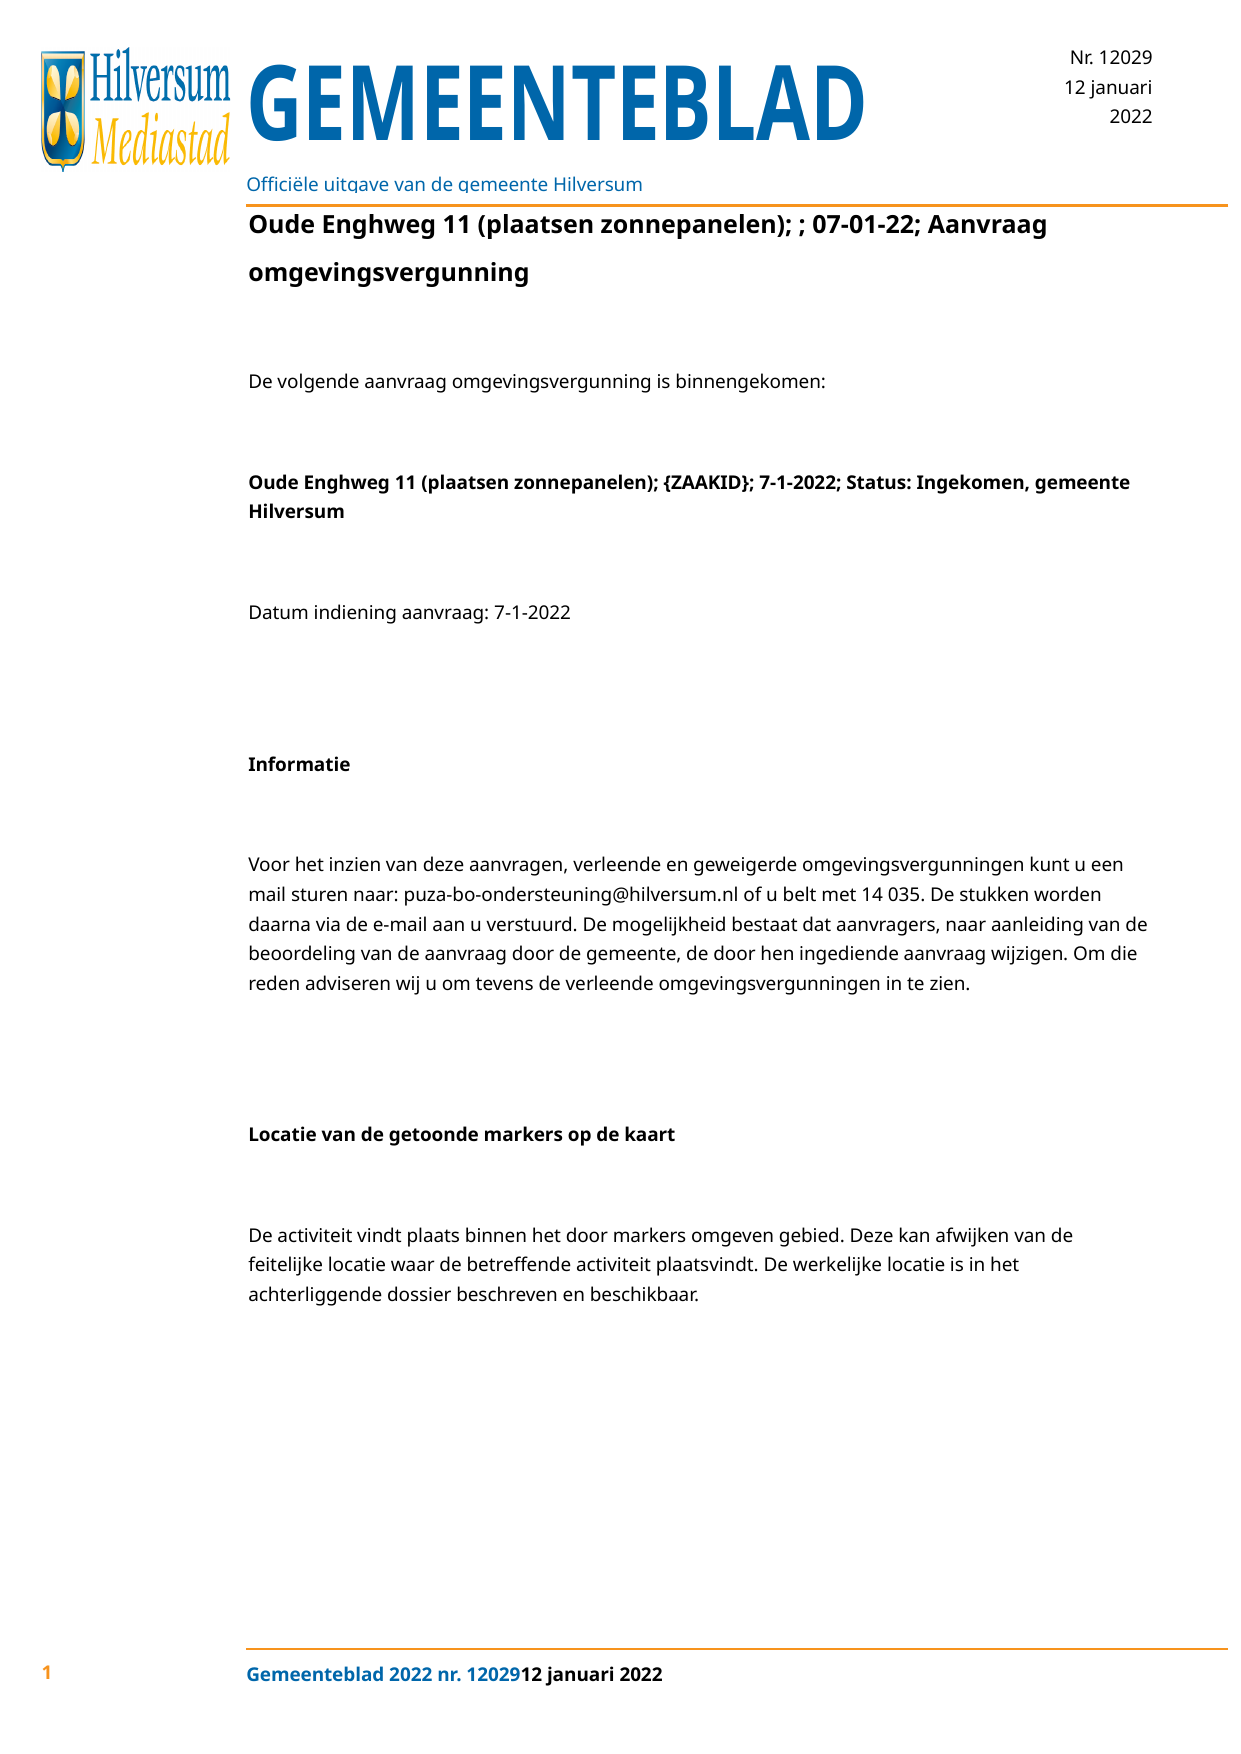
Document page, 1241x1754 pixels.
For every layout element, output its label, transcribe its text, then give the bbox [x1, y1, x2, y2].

text Informatie [248, 751, 1152, 777]
picture [41, 47, 231, 172]
text De activiteit vindt plaats binnen het door markers omgeven gebied. Deze kan afwijken van de feitelijke locatie waar de betreffende activiteit plaatsvindt. De werkelijke locatie is in het achterliggende dossier beschreven en beschikbaar. [248, 1222, 1152, 1307]
text Locatie van de getoonde markers op de kaart [248, 1121, 1152, 1147]
text Voor het inzien van deze aanvragen, verleende en geweigerde omgevingsvergunningen kunt u een mail sturen naar: puza-bo-ondersteuning@hilversum.nl of u belt met 14 035. De stukken worden daarna via de e-mail aan u verstuurd. De mogelijkheid bestaat dat aanvragers, naar aanleiding van de beoordeling van de aanvraag door de gemeente, de door hen ingediende aanvraag wijzigen. Om die reden adviseren wij u om tevens de verleende omgevingsvergunningen in te zien. [248, 852, 1152, 996]
text Oude Enghweg 11 (plaatsen zonnepanelen); ; 07-01-22; Aanvraag omgevingsvergunning [248, 207, 1152, 288]
text De volgende aanvraag omgevingsvergunning is binnengekomen: [248, 368, 1152, 394]
text Oude Enghweg 11 (plaatsen zonnepanelen); {ZAAKID}; 7-1-2022; Status: Ingekomen, gemeente Hilversum [248, 469, 1152, 524]
text Datum indiening aanvraag: 7-1-2022 [248, 599, 1152, 625]
